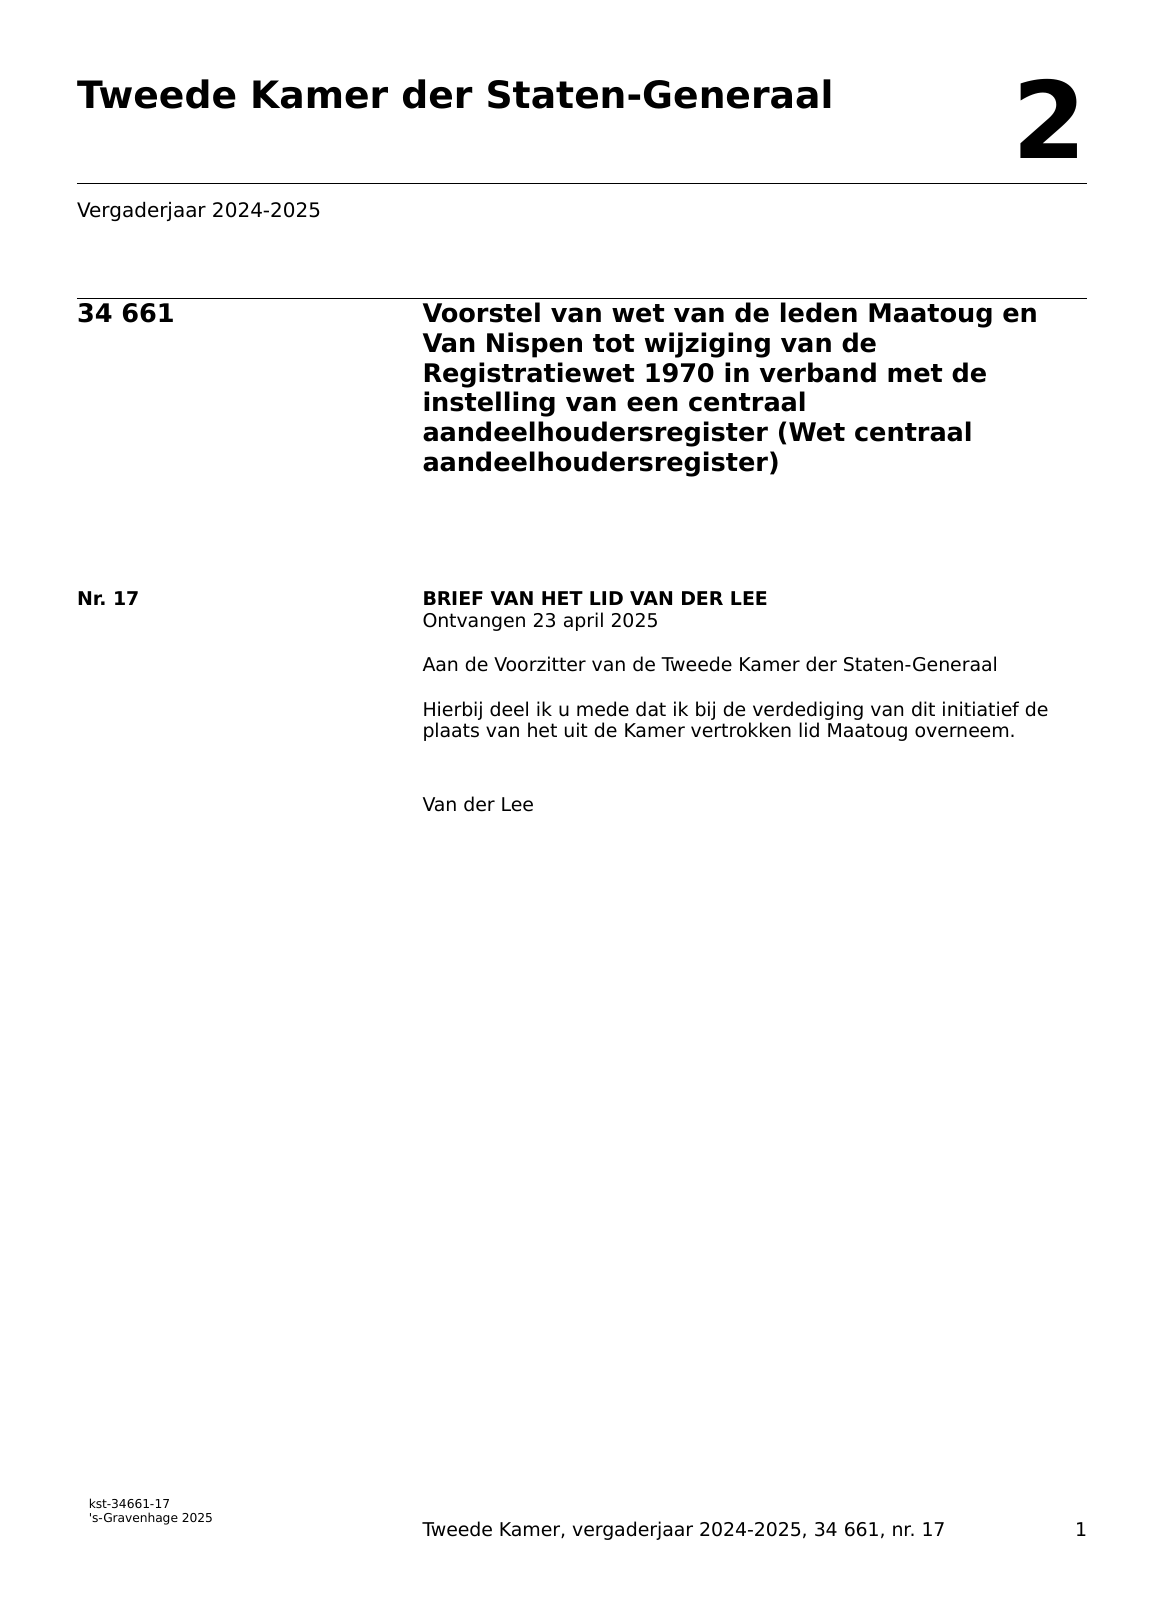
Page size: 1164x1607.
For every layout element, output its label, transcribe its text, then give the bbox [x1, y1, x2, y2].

subtitle Nr. 17 BRIEF VAN HET LID VAN DER LEE [77, 588, 1087, 610]
text Aan de Voorzitter van de Tweede Kamer der Staten-Generaal [422, 654, 1087, 676]
text Van der Lee [422, 772, 1087, 816]
text Ontvangen 23 april 2025 [422, 610, 1087, 632]
table_cell Vergaderjaar 2024-2025 [77, 184, 1087, 298]
subtitle 34 661 Voorstel van wet van de leden Maatoug en Van Nispen tot wijziging van de Registratiewet 1970 in verband met de instelling van een centraal aandeelhoudersregister (Wet centraal aandeelhoudersregister) [77, 299, 1087, 477]
table_header 2 [886, 59, 1087, 183]
text kst-34661-17 [88, 1497, 323, 1511]
text Hierbij deel ik u mede dat ik bij de verdediging van dit initiatief de plaats van het uit de Kamer vertrokken lid Maatoug overneem. [422, 698, 1087, 742]
text 's-Gravenhage 2025 [88, 1511, 323, 1525]
table_header Tweede Kamer der Staten-Generaal [77, 59, 886, 183]
